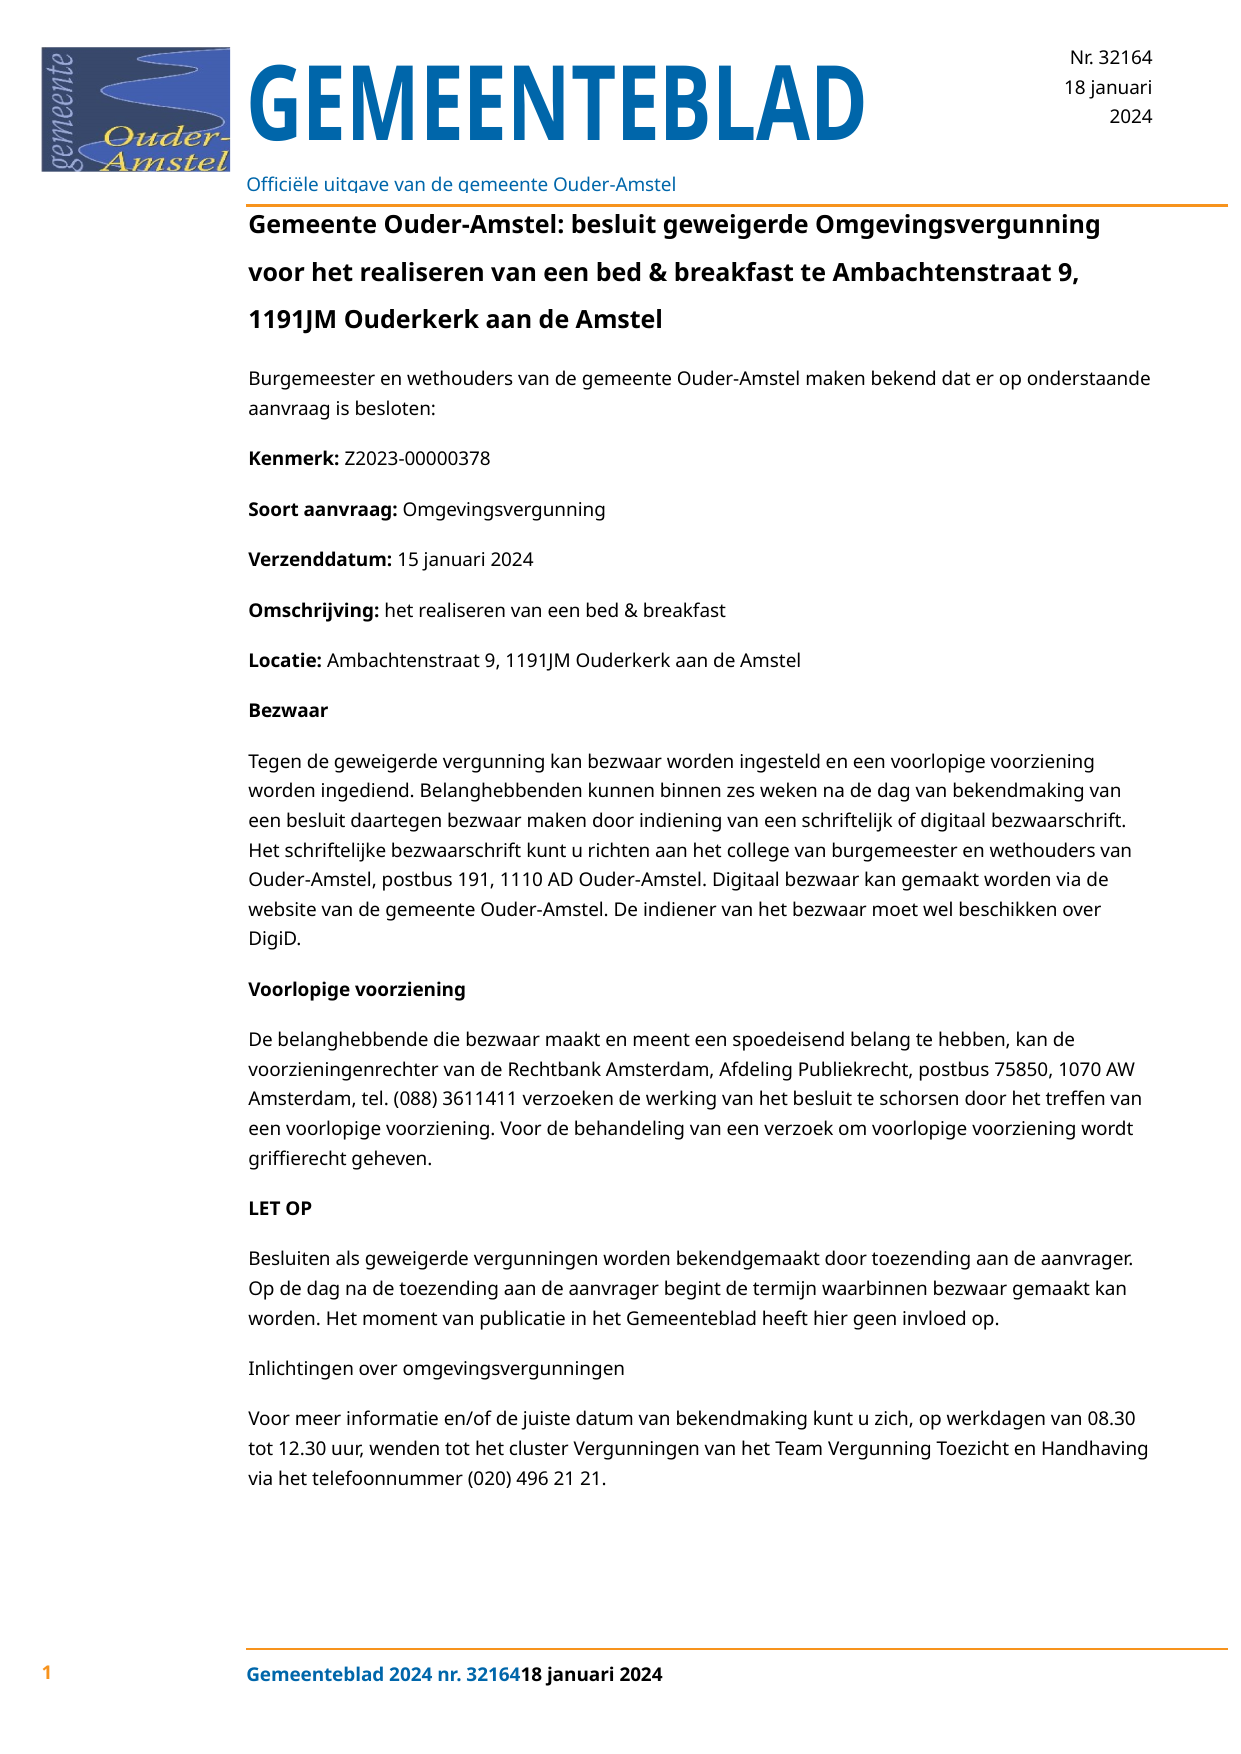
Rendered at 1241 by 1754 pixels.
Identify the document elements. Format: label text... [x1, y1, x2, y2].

text Voor meer informatie en/of de juiste datum van bekendmaking kunt u zich, op werkdagen van 08.30 tot 12.30 uur, wenden tot het cluster Vergunningen van het Team Vergunning Toezicht en Handhaving via het telefoonnummer (020) 496 21 21. [248, 1406, 1152, 1490]
text Verzenddatum: 15 januari 2024 [248, 546, 1152, 572]
text Tegen de geweigerde vergunning kan bezwaar worden ingesteld en een voorlopige voorziening worden ingediend. Belanghebbenden kunnen binnen zes weken na de dag van bekendmaking van een besluit daartegen bezwaar maken door indiening van een schriftelijk of digitaal bezwaarschrift. Het schriftelijke bezwaarschrift kunt u richten aan het college van burgemeester en wethouders van Ouder-Amstel, postbus 191, 1110 AD Ouder-Amstel. Digitaal bezwaar kan gemaakt worden via de website van de gemeente Ouder-Amstel. De indiener van het bezwaar moet wel beschikken over DigiD. [248, 748, 1152, 951]
text Besluiten als geweigerde vergunningen worden bekendgemaakt door toezending aan de aanvrager. Op de dag na de toezending aan de aanvrager begint de termijn waarbinnen bezwaar gemaakt kan worden. Het moment van publicatie in het Gemeenteblad heeft hier geen invloed op. [248, 1246, 1152, 1330]
text Bezwaar [248, 698, 1152, 723]
text Soort aanvraag: Omgevingsvergunning [248, 496, 1152, 522]
text Burgemeester en wethouders van de gemeente Ouder-Amstel maken bekend dat er op onderstaande aanvraag is besloten: [248, 366, 1152, 421]
text De belanghebbende die bezwaar maakt en meent een spoedeisend belang te hebben, kan de voorzieningenrechter van de Rechtbank Amsterdam, Afdeling Publiekrecht, postbus 75850, 1070 AW Amsterdam, tel. (088) 3611411 verzoeken de werking van het besluit te schorsen door het treffen van een voorlopige voorziening. Voor de behandeling van een verzoek om voorlopige voorziening wordt griffierecht geheven. [248, 1026, 1152, 1170]
text Gemeente Ouder-Amstel: besluit geweigerde Omgevingsvergunning voor het realiseren van een bed & breakfast te Ambachtenstraat 9, 1191JM Ouderkerk aan de Amstel [248, 207, 1152, 336]
text Inlichtingen over omgevingsvergunningen [248, 1355, 1152, 1381]
text Voorlopige voorziening [248, 976, 1152, 1002]
text Omschrijving: het realiseren van een bed & breakfast [248, 597, 1152, 622]
text Locatie: Ambachtenstraat 9, 1191JM Ouderkerk aan de Amstel [248, 647, 1152, 673]
text LET OP [248, 1195, 1152, 1221]
picture [41, 47, 231, 172]
text Kenmerk: Z2023-00000378 [248, 446, 1152, 471]
